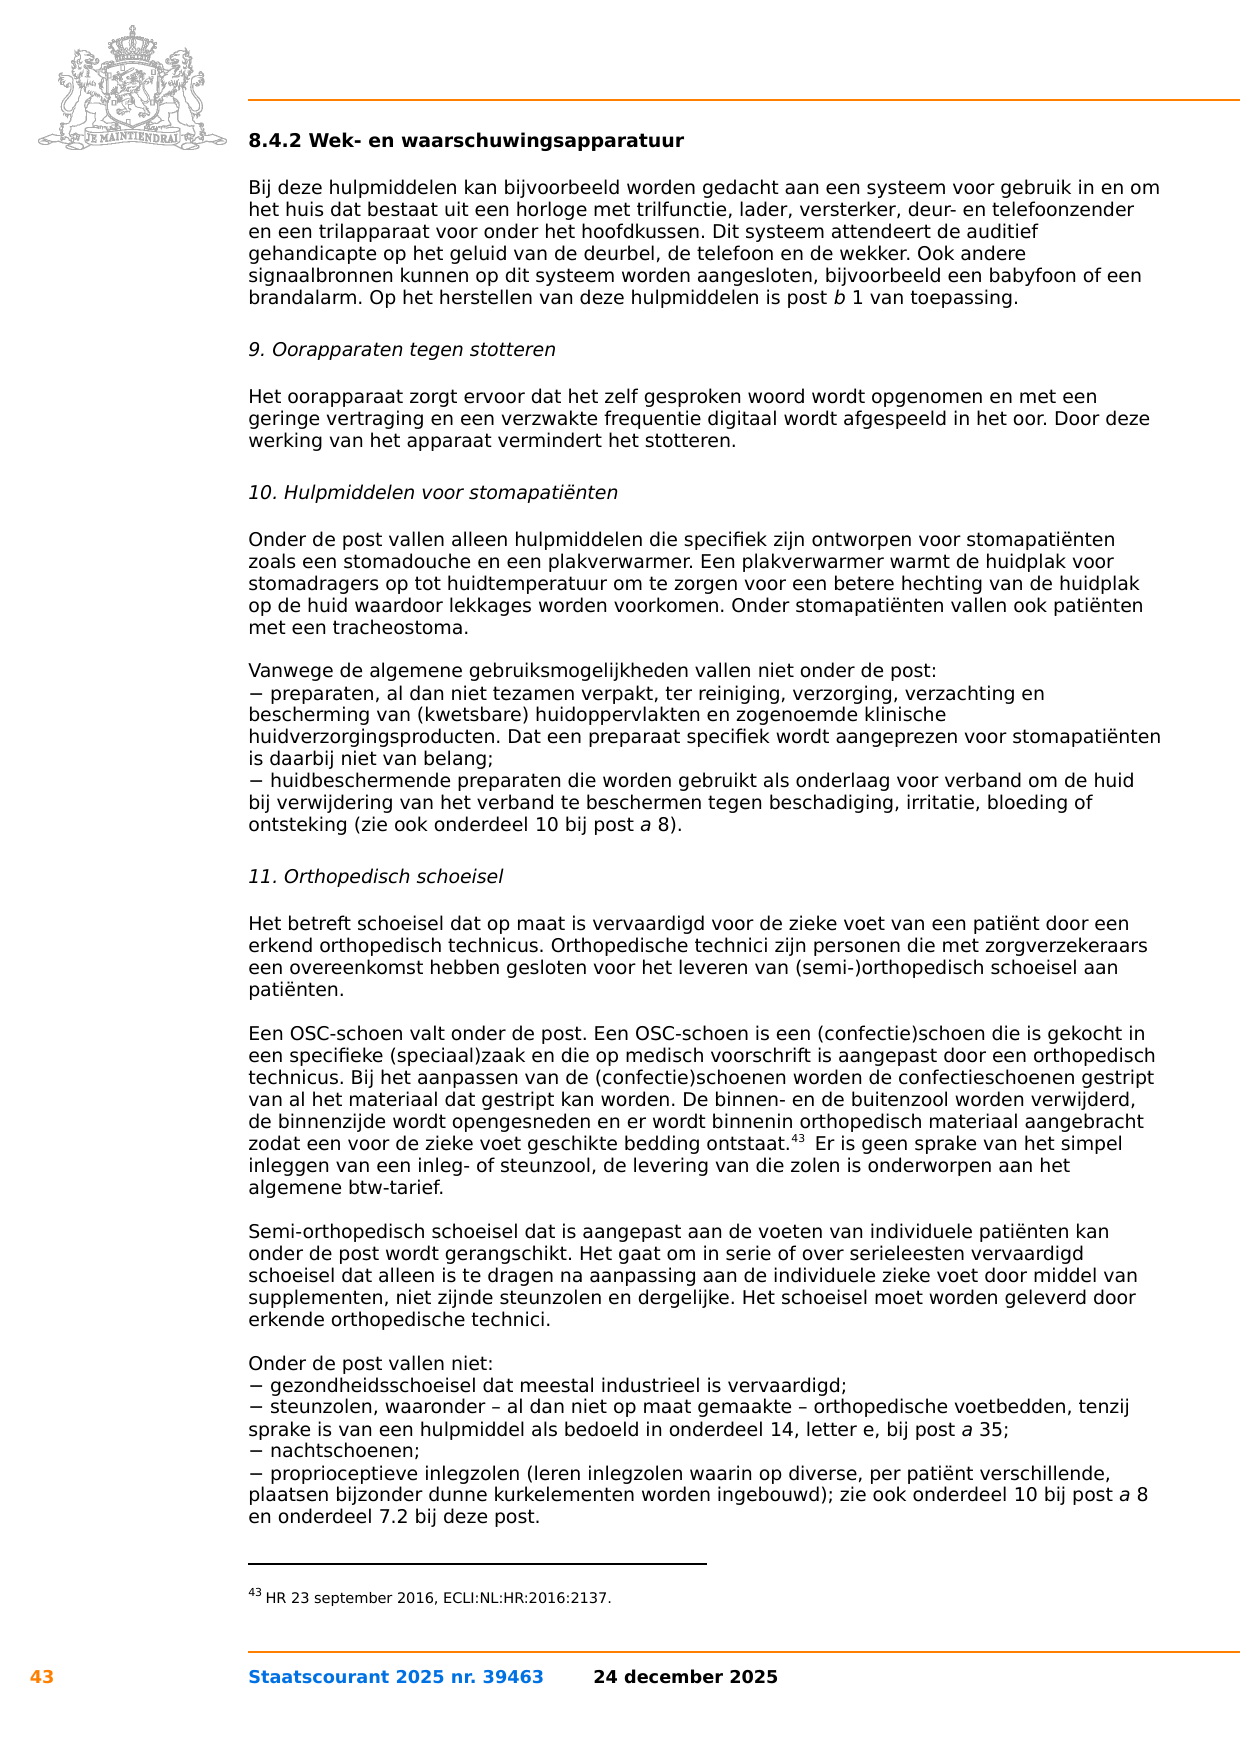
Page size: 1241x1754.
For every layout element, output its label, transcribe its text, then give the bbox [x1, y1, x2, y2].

subtitle 8.4.2 Wek- en waarschuwingsapparatuur [248, 130, 1163, 152]
subtitle 11. Orthopedisch schoeisel [248, 866, 1163, 888]
text − gezondheidsschoeisel dat meestal industrieel is vervaardigd; [248, 1374, 1163, 1396]
text − proprioceptieve inlegzolen (leren inlegzolen waarin op diverse, per patiënt verschillende, plaatsen bijzonder dunne kurkelementen worden ingebouwd); zie ook onderdeel 10 bij post a 8 en onderdeel 7.2 bij deze post. [248, 1462, 1163, 1528]
picture [38, 25, 227, 150]
text Een OSC-schoen valt onder de post. Een OSC-schoen is een (confectie)schoen die is gekocht in een specifieke (speciaal)zaak en die op medisch voorschrift is aangepast door een orthopedisch technicus. Bij het aanpassen van de (confectie)schoenen worden de confectieschoenen gestript van al het materiaal dat gestript kan worden. De binnen- en de buitenzool worden verwijderd, de binnenzijde wordt opengesneden en er wordt binnenin orthopedisch materiaal aangebracht zodat een voor de zieke voet geschikte bedding ontstaat. Er is geen sprake van het simpel inleggen van een inleg- of steunzool, de levering van die zolen is onderworpen aan het algemene btw-tarief. [248, 1023, 1163, 1199]
text Het oorapparaat zorgt ervoor dat het zelf gesproken woord wordt opgenomen en met een geringe vertraging en een verzwakte frequentie digitaal wordt afgespeeld in het oor. Door deze werking van het apparaat vermindert het stotteren. [248, 386, 1163, 452]
subtitle 10. Hulpmiddelen voor stomapatiënten [248, 482, 1163, 504]
text HR 23 september 2016, ECLI:NL:HR:2016:2137. [248, 1586, 1163, 1608]
text Vanwege de algemene gebruiksmogelijkheden vallen niet onder de post: [248, 660, 1163, 682]
subtitle 9. Oorapparaten tegen stotteren [248, 339, 1163, 361]
text Bij deze hulpmiddelen kan bijvoorbeeld worden gedacht aan een systeem voor gebruik in en om het huis dat bestaat uit een horloge met trilfunctie, lader, versterker, deur- en telefoonzender en een trilapparaat voor onder het hoofdkussen. Dit systeem attendeert de auditief gehandicapte op het geluid van de deurbel, de telefoon en de wekker. Ook andere signaalbronnen kunnen op dit systeem worden aangesloten, bijvoorbeeld een babyfoon of een brandalarm. Op het herstellen van deze hulpmiddelen is post b 1 van toepassing. [248, 177, 1163, 309]
text − steunzolen, waaronder – al dan niet op maat gemaakte – orthopedische voetbedden, tenzij sprake is van een hulpmiddel als bedoeld in onderdeel 14, letter e, bij post a 35; [248, 1396, 1163, 1440]
text − huidbeschermende preparaten die worden gebruikt als onderlaag voor verband om de huid bij verwijdering van het verband te beschermen tegen beschadiging, irritatie, bloeding of ontsteking (zie ook onderdeel 10 bij post a 8). [248, 770, 1163, 836]
text − nachtschoenen; [248, 1440, 1163, 1462]
text Het betreft schoeisel dat op maat is vervaardigd voor de zieke voet van een patiënt door een erkend orthopedisch technicus. Orthopedische technici zijn personen die met zorgverzekeraars een overeenkomst hebben gesloten voor het leveren van (semi-)orthopedisch schoeisel aan patiënten. [248, 913, 1163, 1001]
text Onder de post vallen alleen hulpmiddelen die specifiek zijn ontworpen voor stomapatiënten zoals een stomadouche en een plakverwarmer. Een plakverwarmer warmt de huidplak voor stomadragers op tot huidtemperatuur om te zorgen voor een betere hechting van de huidplak op de huid waardoor lekkages worden voorkomen. Onder stomapatiënten vallen ook patiënten met een tracheostoma. [248, 529, 1163, 638]
text Semi-orthopedisch schoeisel dat is aangepast aan de voeten van individuele patiënten kan onder de post wordt gerangschikt. Het gaat om in serie of over serieleesten vervaardigd schoeisel dat alleen is te dragen na aanpassing aan de individuele zieke voet door middel van supplementen, niet zijnde steunzolen en dergelijke. Het schoeisel moet worden geleverd door erkende orthopedische technici. [248, 1221, 1163, 1331]
text Onder de post vallen niet: [248, 1352, 1163, 1374]
text − preparaten, al dan niet tezamen verpakt, ter reiniging, verzorging, verzachting en bescherming van (kwetsbare) huidoppervlakten en zogenoemde klinische huidverzorgingsproducten. Dat een preparaat specifiek wordt aangeprezen voor stomapatiënten is daarbij niet van belang; [248, 682, 1163, 770]
